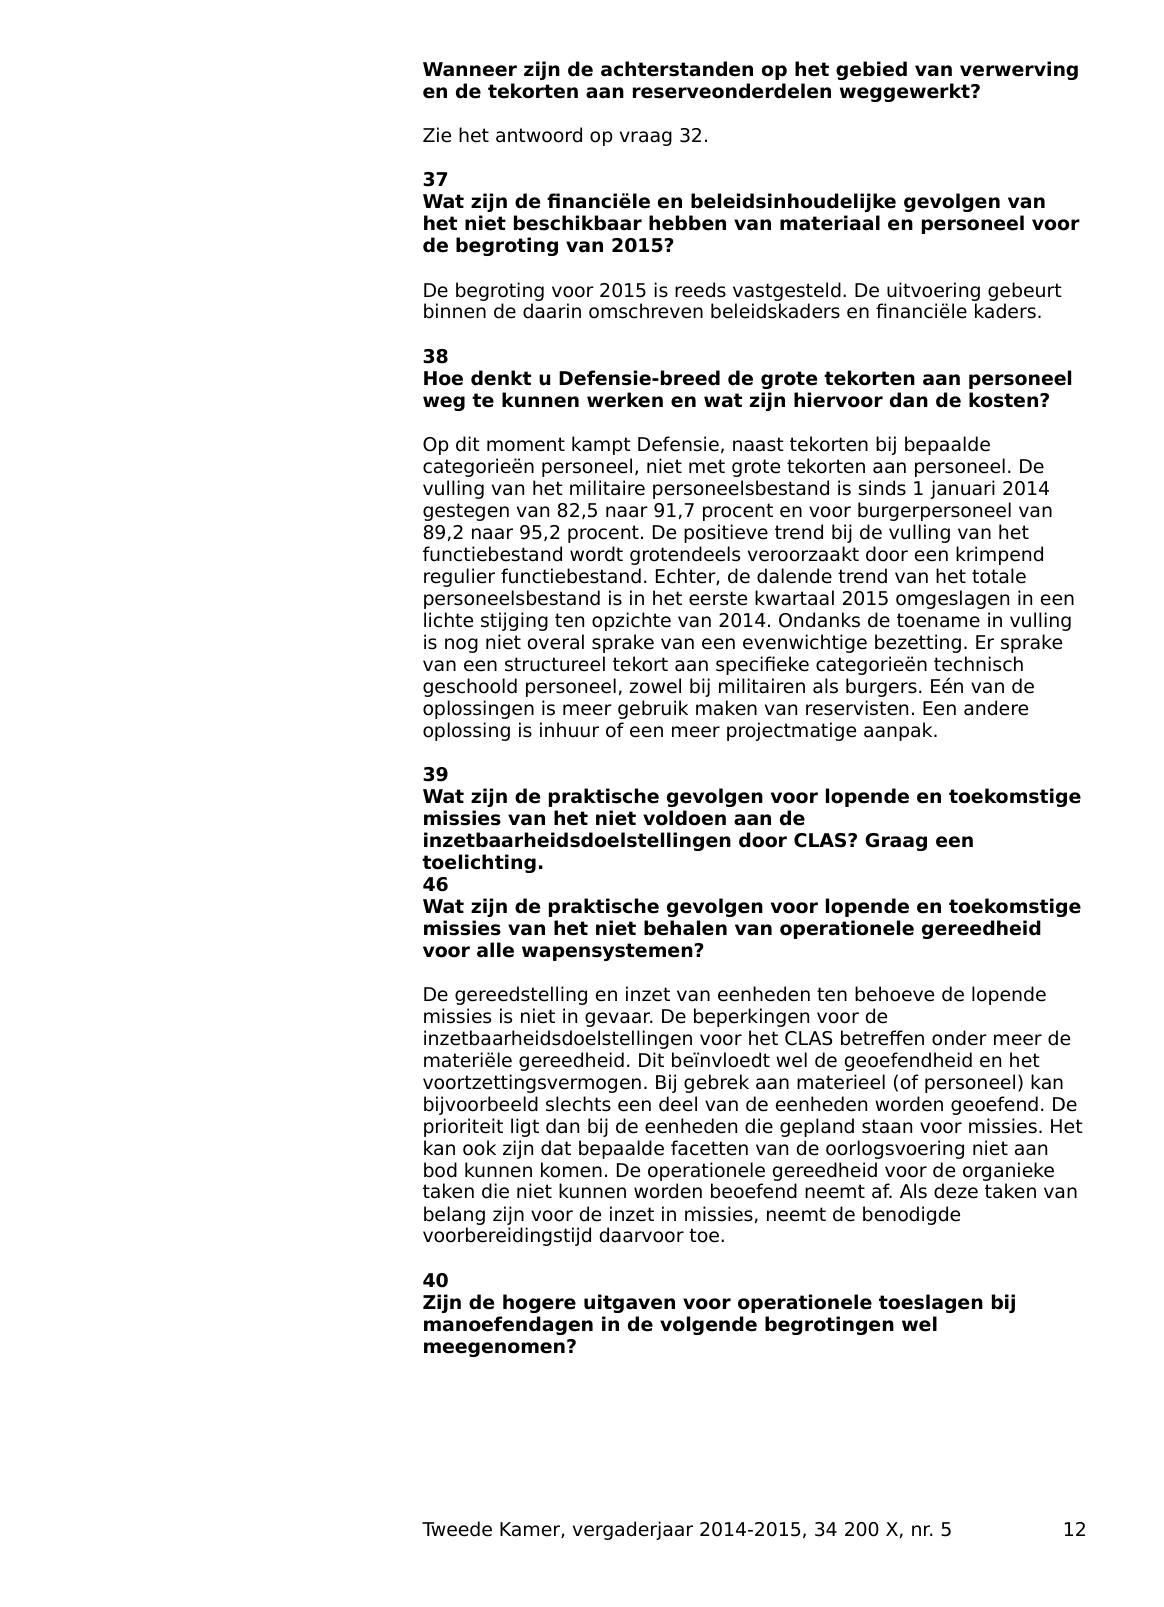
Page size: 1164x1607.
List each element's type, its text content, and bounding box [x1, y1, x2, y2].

text 46 [422, 873, 1087, 896]
text Wat zijn de praktische gevolgen voor lopende en toekomstige missies van het niet behalen van operationele gereedheid voor alle wapensystemen? [422, 896, 1087, 961]
text Op dit moment kampt Defensie, naast tekorten bij bepaalde categorieën personeel, niet met grote tekorten aan personeel. De vulling van het militaire personeelsbestand is sinds 1 januari 2014 gestegen van 82,5 naar 91,7 procent en voor burgerpersoneel van 89,2 naar 95,2 procent. De positieve trend bij de vulling van het functiebestand wordt grotendeels veroorzaakt door een krimpend regulier functiebestand. Echter, de dalende trend van het totale personeelsbestand is in het eerste kwartaal 2015 omgeslagen in een lichte stijging ten opzichte van 2014. Ondanks de toename in vulling is nog niet overal sprake van een evenwichtige bezetting. Er sprake van een structureel tekort aan specifieke categorieën technisch geschoold personeel, zowel bij militairen als burgers. Eén van de oplossingen is meer gebruik maken van reservisten. Een andere oplossing is inhuur of een meer projectmatige aanpak. [422, 434, 1087, 741]
text Wat zijn de praktische gevolgen voor lopende en toekomstige missies van het niet voldoen aan de inzetbaarheidsdoelstellingen door CLAS? Graag een toelichting. [422, 786, 1087, 873]
text 39 [422, 764, 1087, 786]
text De gereedstelling en inzet van eenheden ten behoeve de lopende missies is niet in gevaar. De beperkingen voor de inzetbaarheidsdoelstellingen voor het CLAS betreffen onder meer de materiële gereedheid. Dit beïnvloedt wel de geoefendheid en het voortzettingsvermogen. Bij gebrek aan materieel (of personeel) kan bijvoorbeeld slechts een deel van de eenheden worden geoefend. De prioriteit ligt dan bij de eenheden die gepland staan voor missies. Het kan ook zijn dat bepaalde facetten van de oorlogsvoering niet aan bod kunnen komen. De operationele gereedheid voor de organieke taken die niet kunnen worden beoefend neemt af. Als deze taken van belang zijn voor de inzet in missies, neemt de benodigde voorbereidingstijd daarvoor toe. [422, 984, 1087, 1247]
text Wanneer zijn de achterstanden op het gebied van verwerving en de tekorten aan reserveonderdelen weggewerkt? [422, 59, 1087, 103]
text 37 [422, 169, 1087, 191]
text Zijn de hogere uitgaven voor operationele toeslagen bij manoefendagen in de volgende begrotingen wel meegenomen? [422, 1292, 1087, 1357]
text Hoe denkt u Defensie-breed de grote tekorten aan personeel weg te kunnen werken en wat zijn hiervoor dan de kosten? [422, 368, 1087, 412]
text 38 [422, 346, 1087, 368]
text De begroting voor 2015 is reeds vastgesteld. De uitvoering gebeurt binnen de daarin omschreven beleidskaders en financiële kaders. [422, 279, 1087, 323]
text Wat zijn de financiële en beleidsinhoudelijke gevolgen van het niet beschikbaar hebben van materiaal en personeel voor de begroting van 2015? [422, 191, 1087, 257]
text 40 [422, 1269, 1087, 1292]
text Zie het antwoord op vraag 32. [422, 125, 1087, 147]
